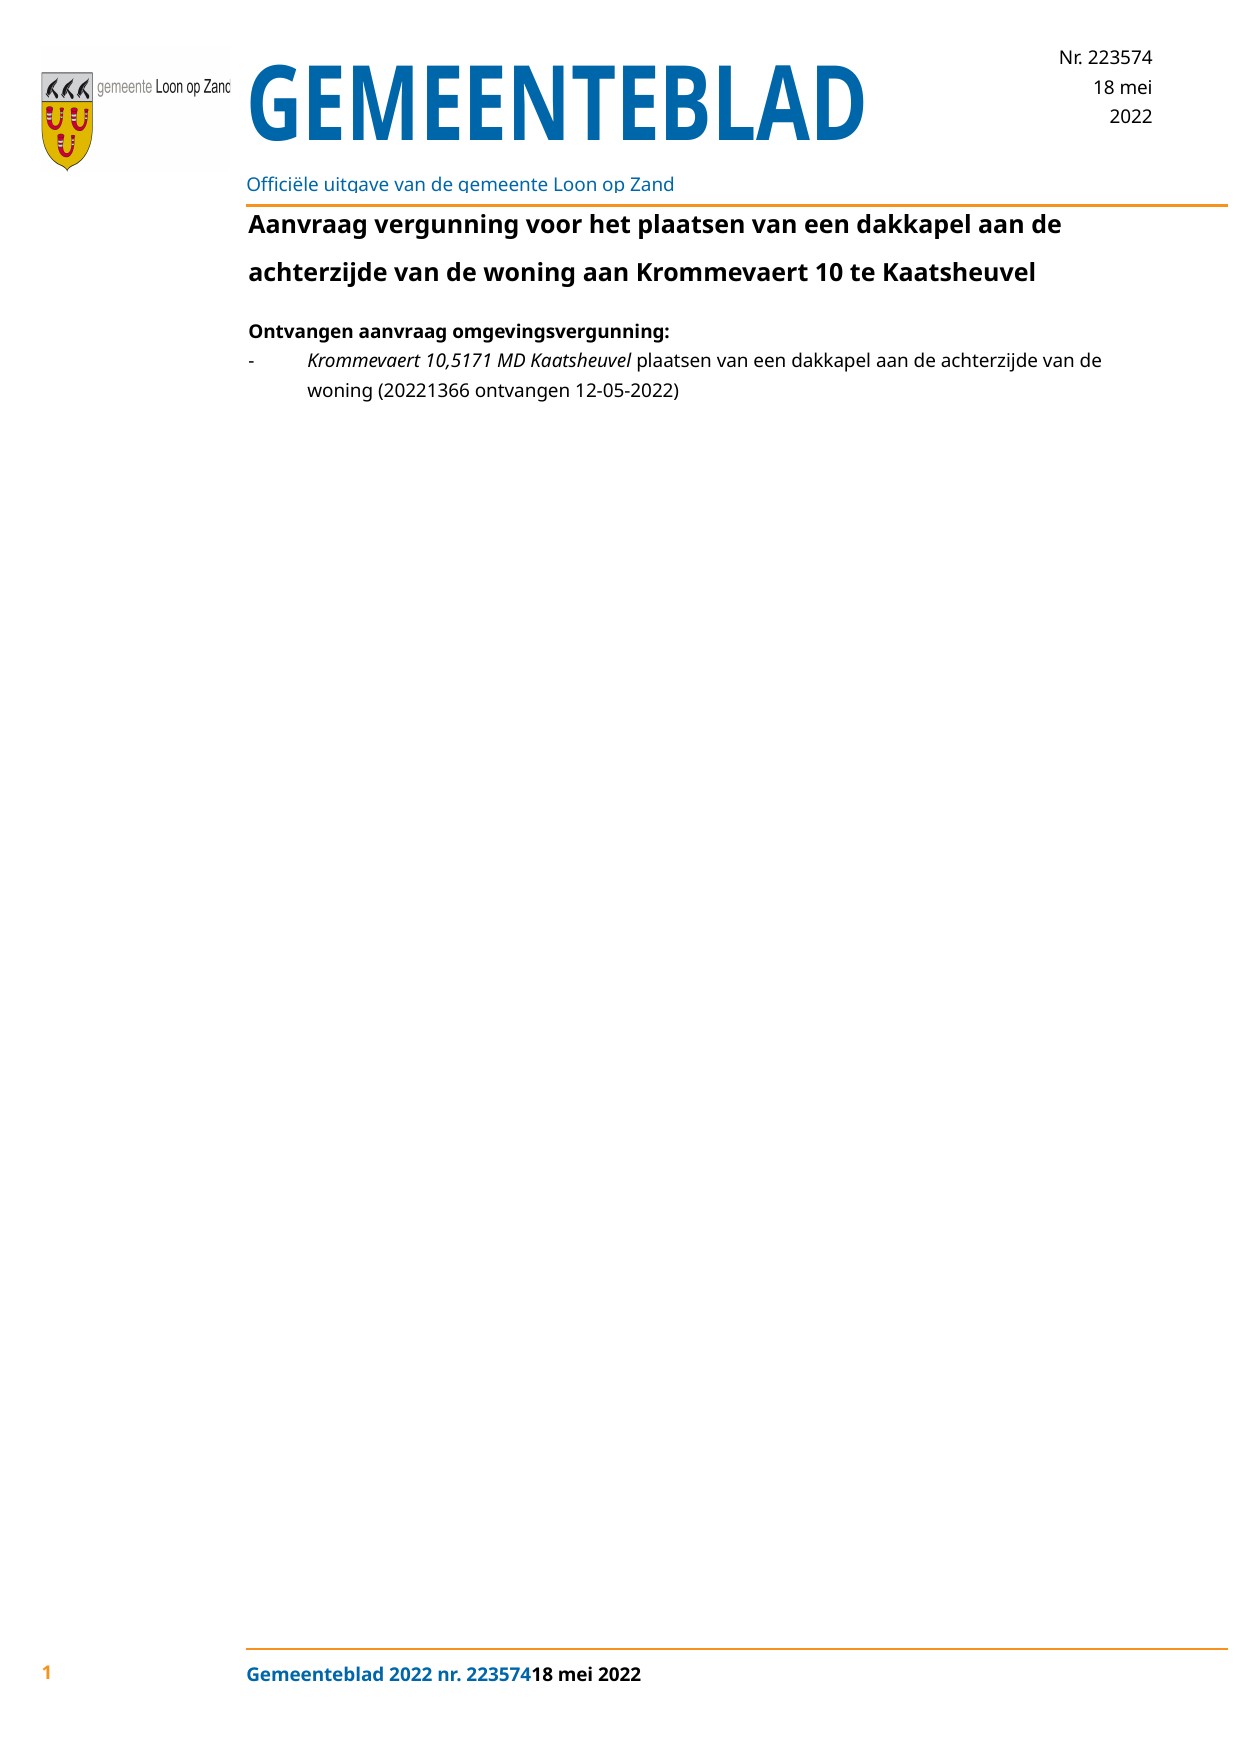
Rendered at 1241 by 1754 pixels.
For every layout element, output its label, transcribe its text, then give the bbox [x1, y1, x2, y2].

text Aanvraag vergunning voor het plaatsen van een dakkapel aan de achterzijde van de woning aan Krommevaert 10 te Kaatsheuvel [248, 207, 1152, 288]
picture [41, 47, 231, 172]
list Krommevaert 10,5171 MD Kaatsheuvel plaatsen van een dakkapel aan de achterzijde van de woning (20221366 ontvangen 12-05-2022) [248, 347, 1152, 403]
text Ontvangen aanvraag omgevingsvergunning: [248, 318, 1152, 344]
